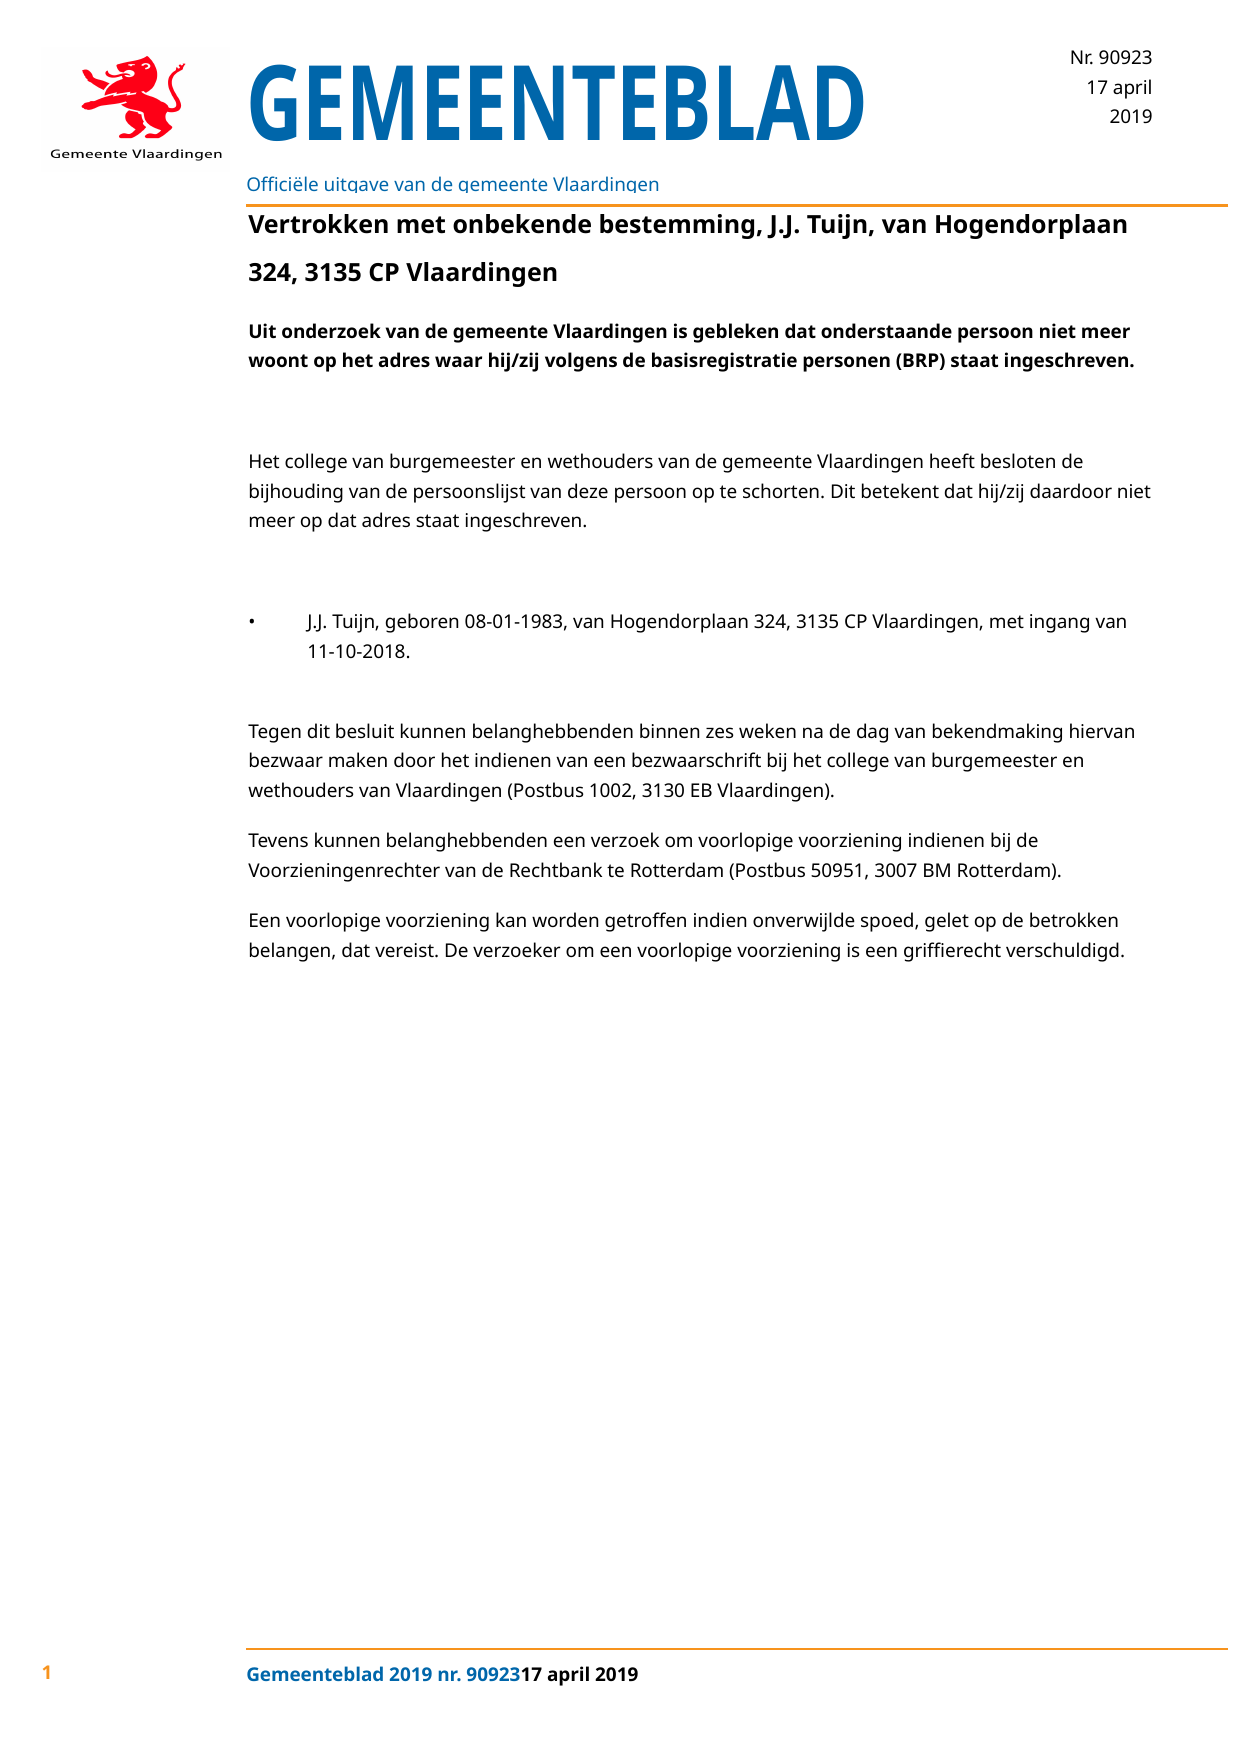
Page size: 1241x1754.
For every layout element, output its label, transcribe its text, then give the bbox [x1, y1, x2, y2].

text Vertrokken met onbekende bestemming, J.J. Tuijn, van Hogendorplaan 324, 3135 CP Vlaardingen [248, 207, 1152, 288]
list J.J. Tuijn, geboren 08-01-1983, van Hogendorplaan 324, 3135 CP Vlaardingen, met ingang van 11-10-2018. [248, 608, 1152, 664]
text Het college van burgemeester en wethouders van de gemeente Vlaardingen heeft besloten de bijhouding van de persoonslijst van deze persoon op te schorten. Dit betekent dat hij/zij daardoor niet meer op dat adres staat ingeschreven. [248, 448, 1152, 533]
picture [41, 47, 231, 172]
text Tegen dit besluit kunnen belanghebbenden binnen zes weken na de dag van bekendmaking hiervan bezwaar maken door het indienen van een bezwaarschrift bij het college van burgemeester en wethouders van Vlaardingen (Postbus 1002, 3130 EB Vlaardingen). [248, 718, 1152, 803]
text Uit onderzoek van de gemeente Vlaardingen is gebleken dat onderstaande persoon niet meer woont op het adres waar hij/zij volgens de basisregistratie personen (BRP) staat ingeschreven. [248, 318, 1152, 373]
text Tevens kunnen belanghebbenden een verzoek om voorlopige voorziening indienen bij de Voorzieningenrechter van de Rechtbank te Rotterdam (Postbus 50951, 3007 BM Rotterdam). [248, 827, 1152, 883]
text Een voorlopige voorziening kan worden getroffen indien onverwijlde spoed, gelet op de betrokken belangen, dat vereist. De verzoeker om een voorlopige voorziening is een griffierecht verschuldigd. [248, 907, 1152, 963]
